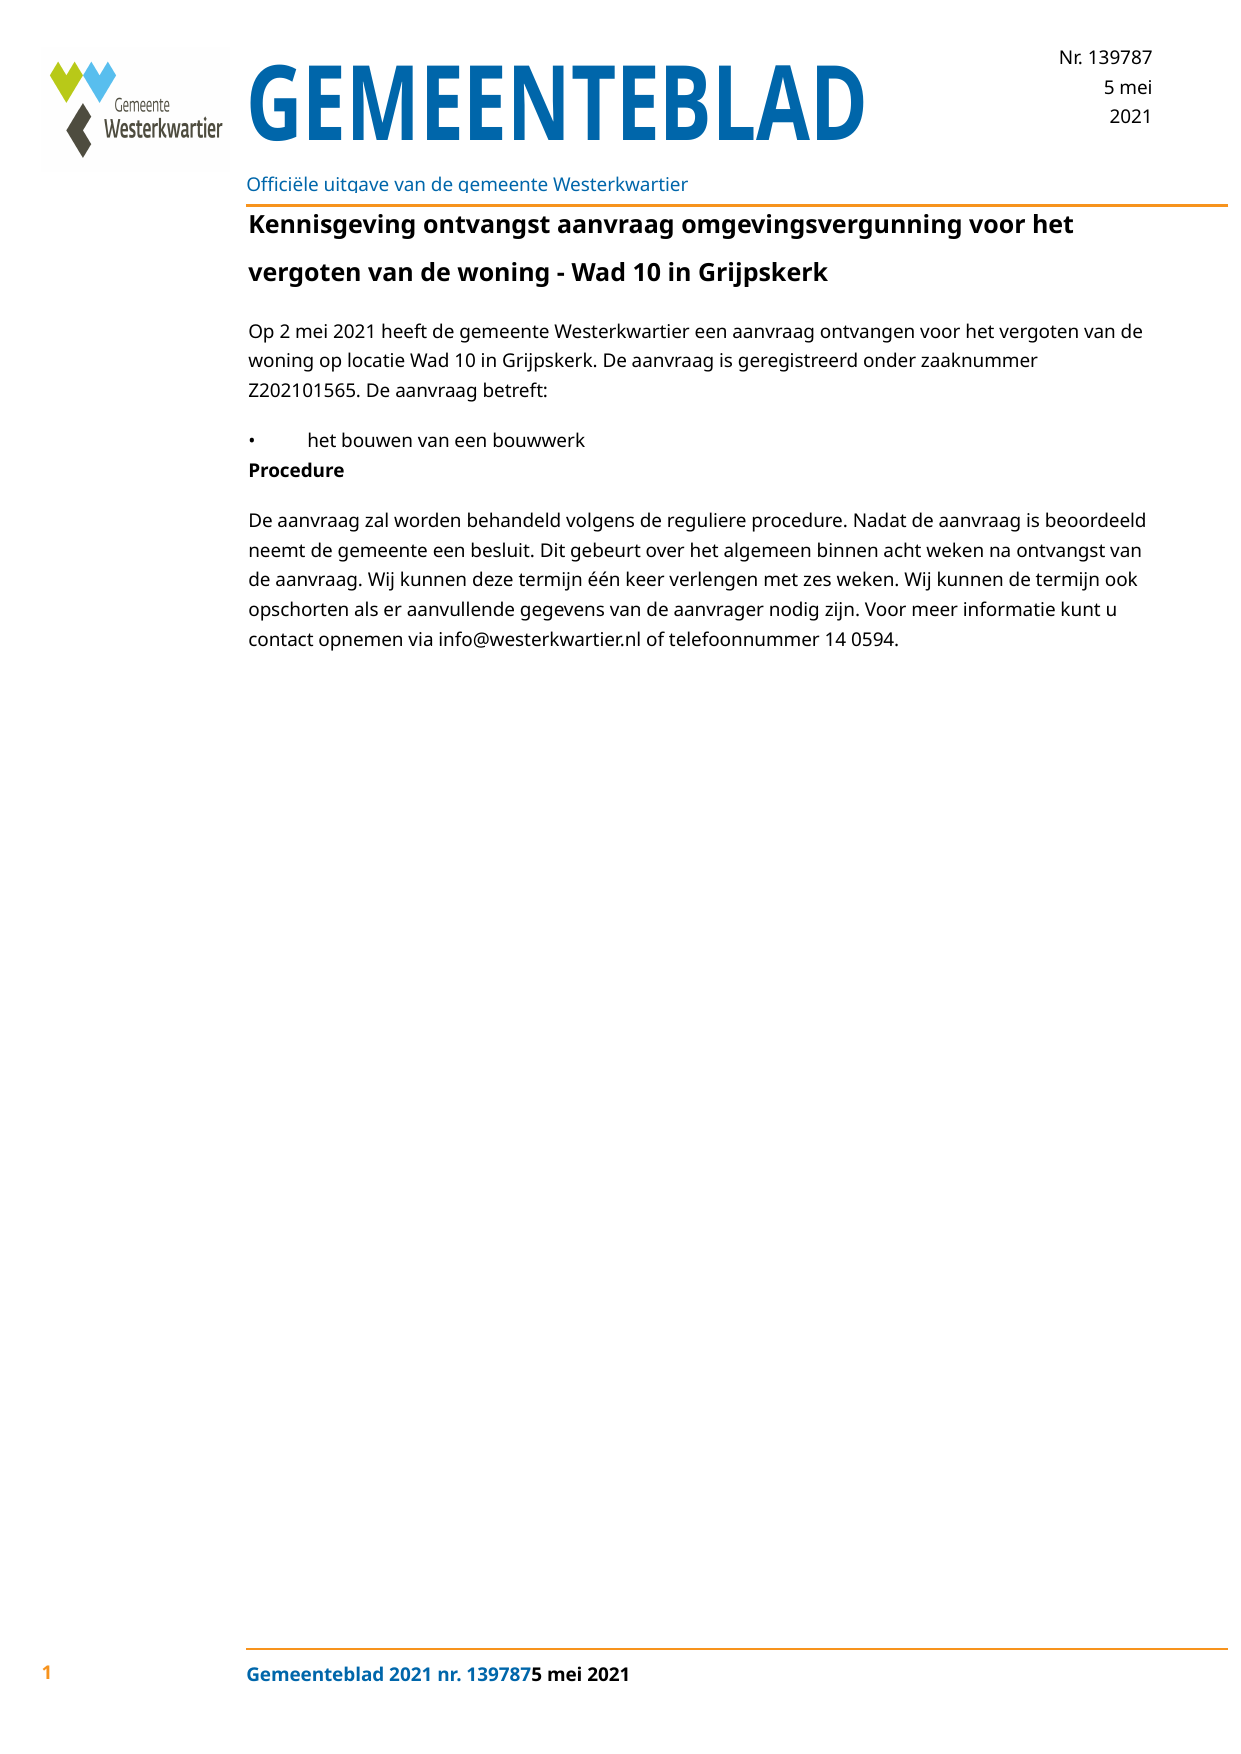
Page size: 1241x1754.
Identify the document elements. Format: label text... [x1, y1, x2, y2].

text Op 2 mei 2021 heeft de gemeente Westerkwartier een aanvraag ontvangen voor het vergoten van de woning op locatie Wad 10 in Grijpskerk. De aanvraag is geregistreerd onder zaaknummer Z202101565. De aanvraag betreft: [248, 318, 1152, 403]
text De aanvraag zal worden behandeld volgens de reguliere procedure. Nadat de aanvraag is beoordeeld neemt de gemeente een besluit. Dit gebeurt over het algemeen binnen acht weken na ontvangst van de aanvraag. Wij kunnen deze termijn één keer verlengen met zes weken. Wij kunnen de termijn ook opschorten als er aanvullende gegevens van de aanvrager nodig zijn. Voor meer informatie kunt u contact opnemen via info@westerkwartier.nl of telefoonnummer 14 0594. [248, 507, 1152, 652]
list het bouwen van een bouwwerk [248, 427, 1152, 453]
text Procedure [248, 457, 1152, 483]
picture [41, 47, 231, 172]
text Kennisgeving ontvangst aanvraag omgevingsvergunning voor het vergoten van de woning - Wad 10 in Grijpskerk [248, 207, 1152, 288]
